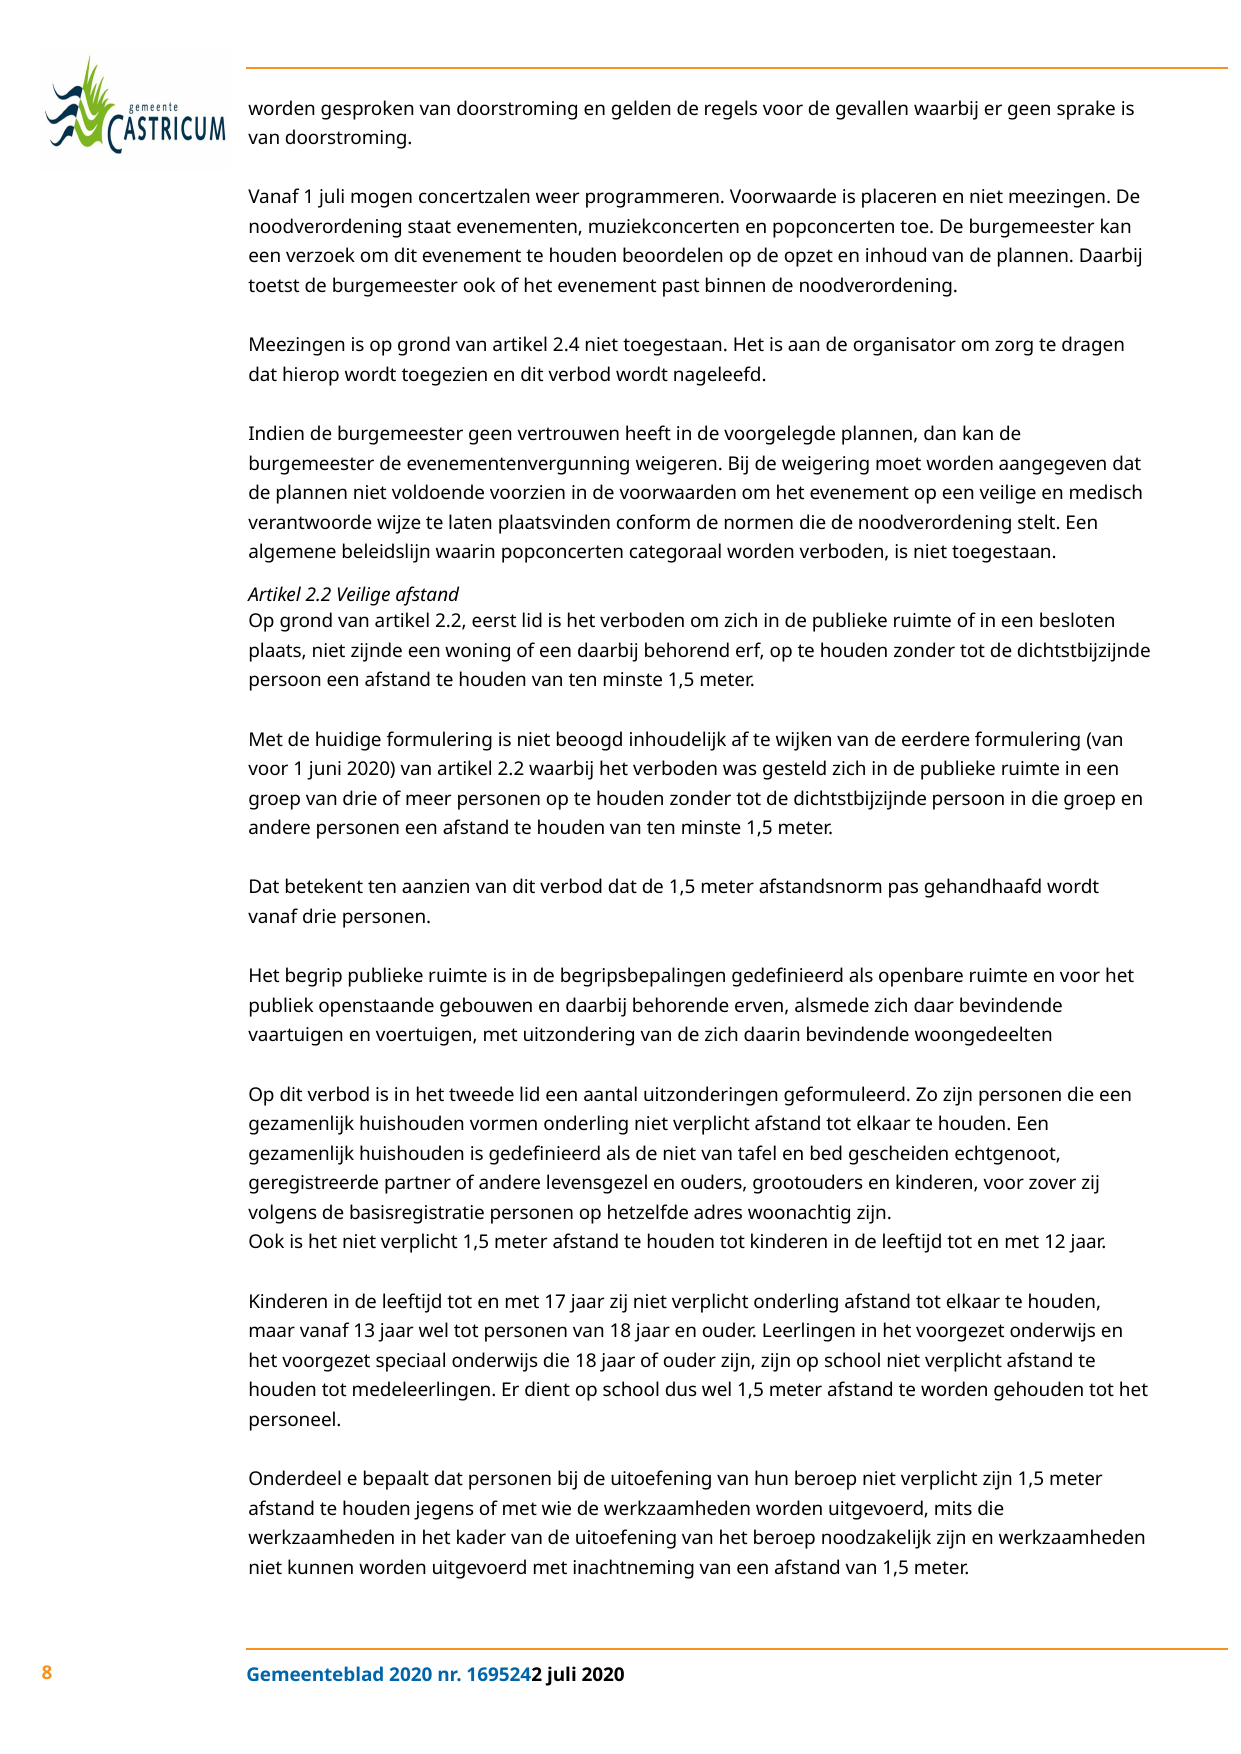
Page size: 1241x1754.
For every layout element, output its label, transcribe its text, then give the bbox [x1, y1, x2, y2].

text Ook is het niet verplicht 1,5 meter afstand te houden tot kinderen in de leeftijd tot en met 12 jaar. [248, 1229, 1152, 1254]
picture [41, 47, 231, 172]
text Het begrip publieke ruimte is in de begripsbepalingen gedefinieerd als openbare ruimte en voor het publiek openstaande gebouwen en daarbij behorende erven, alsmede zich daar bevindende vaartuigen en voertuigen, met uitzondering van de zich daarin bevindende woongedeelten [248, 962, 1152, 1047]
text Indien de burgemeester geen vertrouwen heeft in de voorgelegde plannen, dan kan de burgemeester de evenementenvergunning weigeren. Bij de weigering moet worden aangegeven dat de plannen niet voldoende voorzien in de voorwaarden om het evenement op een veilige en medisch verantwoorde wijze te laten plaatsvinden conform de normen die de noodverordening stelt. Een algemene beleidslijn waarin popconcerten categoraal worden verboden, is niet toegestaan. [248, 420, 1152, 564]
text Dat betekent ten aanzien van dit verbod dat de 1,5 meter afstandsnorm pas gehandhaafd wordt vanaf drie personen. [248, 874, 1152, 929]
text Vanaf 1 juli mogen concertzalen weer programmeren. Voorwaarde is placeren en niet meezingen. De noodverordening staat evenementen, muziekconcerten en popconcerten toe. De burgemeester kan een verzoek om dit evenement te houden beoordelen op de opzet en inhoud van de plannen. Daarbij toetst de burgemeester ook of het evenement past binnen de noodverordening. [248, 183, 1152, 298]
text Op dit verbod is in het tweede lid een aantal uitzonderingen geformuleerd. Zo zijn personen die een gezamenlijk huishouden vormen onderling niet verplicht afstand tot elkaar te houden. Een gezamenlijk huishouden is gedefinieerd als de niet van tafel en bed gescheiden echtgenoot, geregistreerde partner of andere levensgezel en ouders, grootouders en kinderen, voor zover zij volgens de basisregistratie personen op hetzelfde adres woonachtig zijn. [248, 1081, 1152, 1225]
text Meezingen is op grond van artikel 2.4 niet toegestaan. Het is aan de organisator om zorg te dragen dat hierop wordt toegezien en dit verbod wordt nageleefd. [248, 331, 1152, 387]
text worden gesproken van doorstroming en gelden de regels voor de gevallen waarbij er geen sprake is van doorstroming. [248, 95, 1152, 150]
text Op grond van artikel 2.2, eerst lid is het verboden om zich in de publieke ruimte of in een besloten plaats, niet zijnde een woning of een daarbij behorend erf, op te houden zonder tot de dichtstbijzijnde persoon een afstand te houden van ten minste 1,5 meter. [248, 607, 1152, 692]
text Onderdeel e bepaalt dat personen bij de uitoefening van hun beroep niet verplicht zijn 1,5 meter afstand te houden jegens of met wie de werkzaamheden worden uitgevoerd, mits die werkzaamheden in het kader van de uitoefening van het beroep noodzakelijk zijn en werkzaamheden niet kunnen worden uitgevoerd met inachtneming van een afstand van 1,5 meter. [248, 1465, 1152, 1580]
text Kinderen in de leeftijd tot en met 17 jaar zij niet verplicht onderling afstand tot elkaar te houden, maar vanaf 13 jaar wel tot personen van 18 jaar en ouder. Leerlingen in het voorgezet onderwijs en het voorgezet speciaal onderwijs die 18 jaar of ouder zijn, zijn op school niet verplicht afstand te houden tot medeleerlingen. Er dient op school dus wel 1,5 meter afstand te worden gehouden tot het personeel. [248, 1288, 1152, 1432]
text Artikel 2.2 Veilige afstand [248, 582, 1152, 607]
text Met de huidige formulering is niet beoogd inhoudelijk af te wijken van de eerdere formulering (van voor 1 juni 2020) van artikel 2.2 waarbij het verboden was gesteld zich in de publieke ruimte in een groep van drie of meer personen op te houden zonder tot de dichtstbijzijnde persoon in die groep en andere personen een afstand te houden van ten minste 1,5 meter. [248, 726, 1152, 840]
